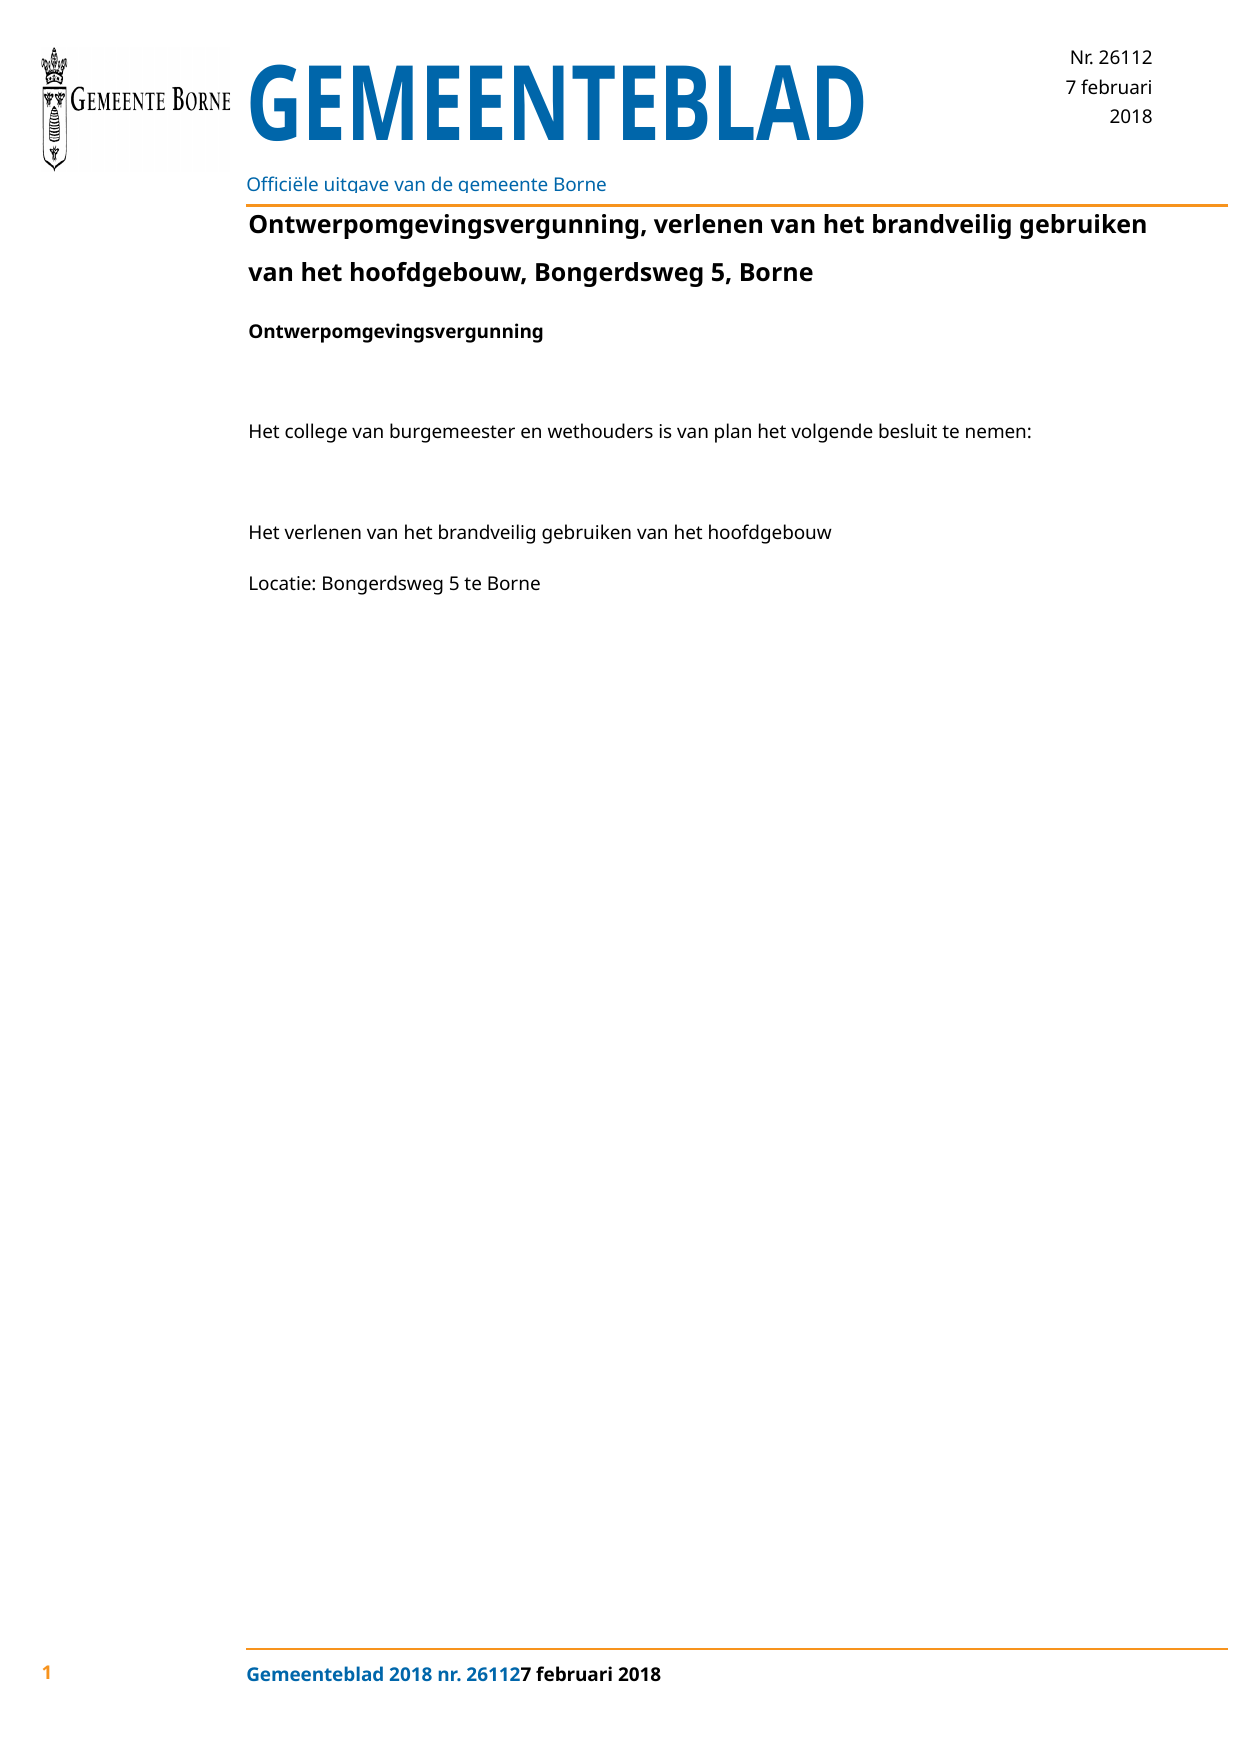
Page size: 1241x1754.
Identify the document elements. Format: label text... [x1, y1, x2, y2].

text Het verlenen van het brandveilig gebruiken van het hoofdgebouw [248, 519, 1152, 545]
text Ontwerpomgevingsvergunning, verlenen van het brandveilig gebruiken van het hoofdgebouw, Bongerdsweg 5, Borne [248, 207, 1152, 288]
picture [41, 47, 231, 172]
text Locatie: Bongerdsweg 5 te Borne [248, 570, 1152, 596]
text Ontwerpomgevingsvergunning [248, 318, 1152, 344]
text Het college van burgemeester en wethouders is van plan het volgende besluit te nemen: [248, 419, 1152, 444]
